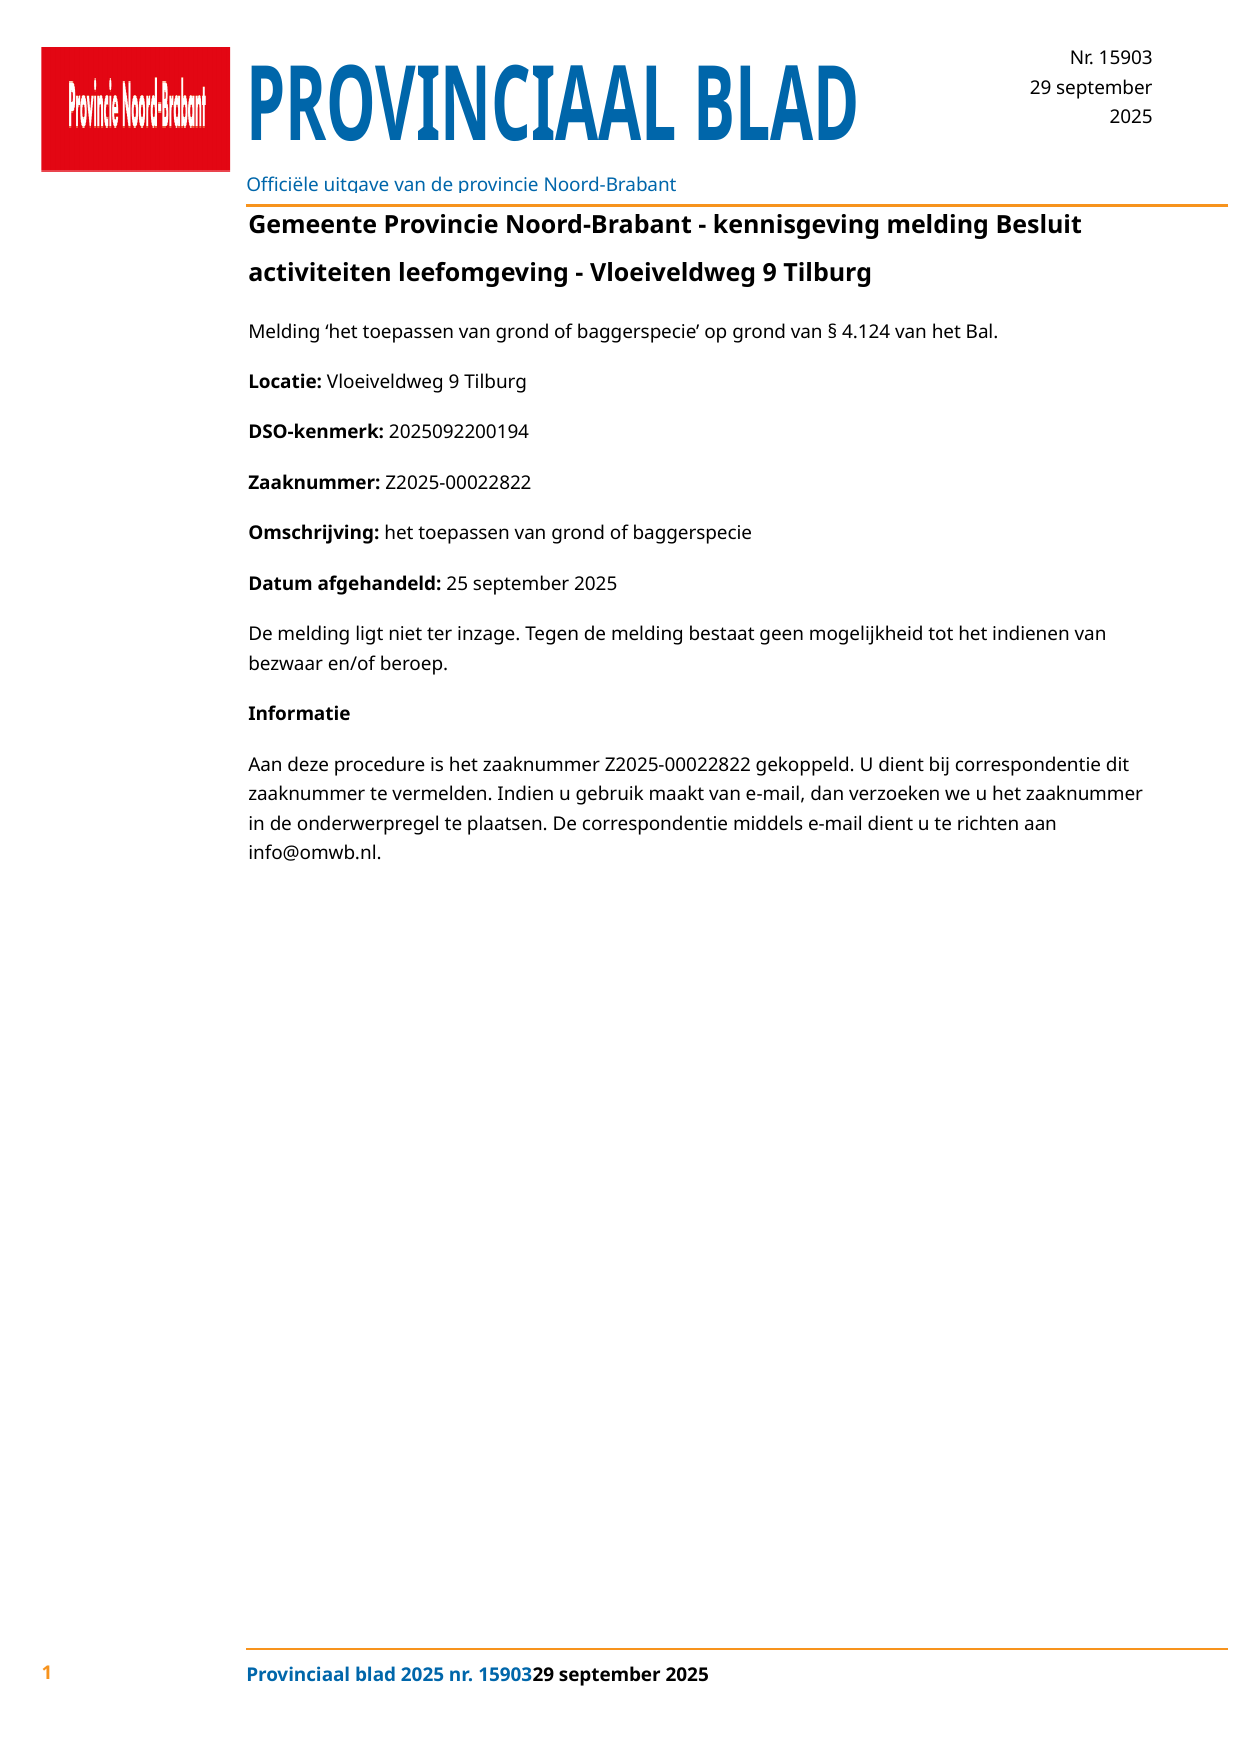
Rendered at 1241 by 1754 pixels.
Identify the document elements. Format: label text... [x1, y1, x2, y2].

text Locatie: Vloeiveldweg 9 Tilburg [248, 368, 1152, 394]
text Informatie [248, 700, 1152, 726]
text Gemeente Provincie Noord-Brabant - kennisgeving melding Besluit activiteiten leefomgeving - Vloeiveldweg 9 Tilburg [248, 207, 1152, 288]
text De melding ligt niet ter inzage. Tegen de melding bestaat geen mogelijkheid tot het indienen van bezwaar en/of beroep. [248, 620, 1152, 676]
text Aan deze procedure is het zaaknummer Z2025-00022822 gekoppeld. U dient bij correspondentie dit zaaknummer te vermelden. Indien u gebruik maakt van e-mail, dan verzoeken we u het zaaknummer in de onderwerpregel te plaatsen. De correspondentie middels e-mail dient u te richten aan info@omwb.nl. [248, 751, 1152, 865]
text Zaaknummer: Z2025-00022822 [248, 469, 1152, 495]
text DSO-kenmerk: 2025092200194 [248, 419, 1152, 444]
text Datum afgehandeld: 25 september 2025 [248, 570, 1152, 596]
text Melding ‘het toepassen van grond of baggerspecie’ op grond van § 4.124 van het Bal. [248, 318, 1152, 344]
text Omschrijving: het toepassen van grond of baggerspecie [248, 519, 1152, 545]
picture [41, 47, 231, 172]
